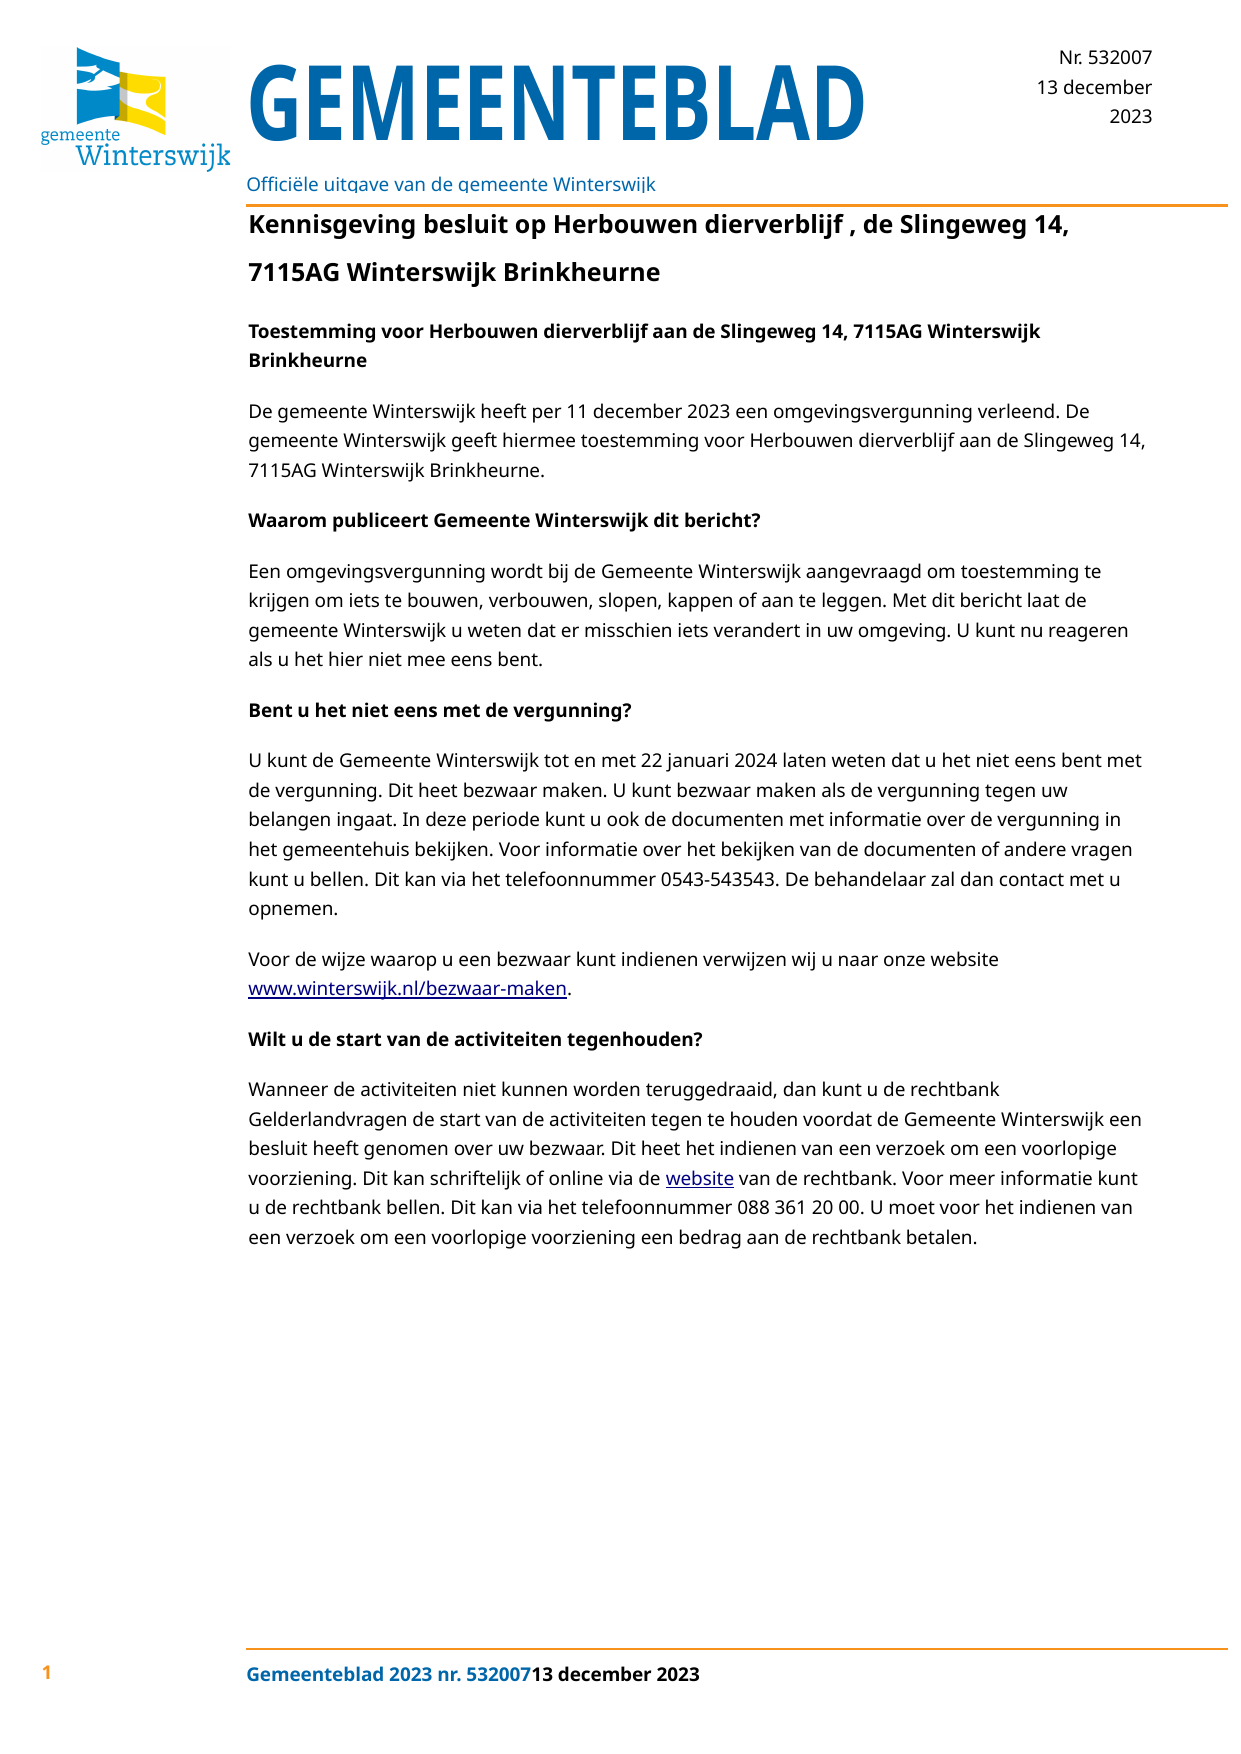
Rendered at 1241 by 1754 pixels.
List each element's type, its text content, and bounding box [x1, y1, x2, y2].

text Een omgevingsvergunning wordt bij de Gemeente Winterswijk aangevraagd om toestemming te krijgen om iets te bouwen, verbouwen, slopen, kappen of aan te leggen. Met dit bericht laat de gemeente Winterswijk u weten dat er misschien iets verandert in uw omgeving. U kunt nu reageren als u het hier niet mee eens bent. [248, 558, 1152, 672]
text U kunt de Gemeente Winterswijk tot en met 22 januari 2024 laten weten dat u het niet eens bent met de vergunning. Dit heet bezwaar maken. U kunt bezwaar maken als de vergunning tegen uw belangen ingaat. In deze periode kunt u ook de documenten met informatie over de vergunning in het gemeentehuis bekijken. Voor informatie over het bekijken van de documenten of andere vragen kunt u bellen. Dit kan via het telefoonnummer 0543-543543. De behandelaar zal dan contact met u opnemen. [248, 747, 1152, 921]
text Kennisgeving besluit op Herbouwen dierverblijf , de Slingeweg 14, 7115AG Winterswijk Brinkheurne [248, 207, 1152, 288]
text Waarom publiceert Gemeente Winterswijk dit bericht? [248, 507, 1152, 533]
text Wilt u de start van de activiteiten tegenhouden? [248, 1026, 1152, 1052]
text Wanneer de activiteiten niet kunnen worden teruggedraaid, dan kunt u de rechtbank Gelderlandvragen de start van de activiteiten tegen te houden voordat de Gemeente Winterswijk een besluit heeft genomen over uw bezwaar. Dit heet het indienen van een verzoek om een voorlopige voorziening. Dit kan schriftelijk of online via de website van de rechtbank. Voor meer informatie kunt u de rechtbank bellen. Dit kan via het telefoonnummer 088 361 20 00. U moet voor het indienen van een verzoek om een voorlopige voorziening een bedrag aan de rechtbank betalen. [248, 1076, 1152, 1250]
text Toestemming voor Herbouwen dierverblijf aan de Slingeweg 14, 7115AG Winterswijk Brinkheurne [248, 318, 1152, 373]
picture [41, 47, 231, 172]
picture [225, 153, 231, 162]
text Voor de wijze waarop u een bezwaar kunt indienen verwijzen wij u naar onze website www.winterswijk.nl/bezwaar-maken. [248, 946, 1152, 1001]
text Bent u het niet eens met de vergunning? [248, 697, 1152, 723]
text De gemeente Winterswijk heeft per 11 december 2023 een omgevingsvergunning verleend. De gemeente Winterswijk geeft hiermee toestemming voor Herbouwen dierverblijf aan de Slingeweg 14, 7115AG Winterswijk Brinkheurne. [248, 398, 1152, 483]
